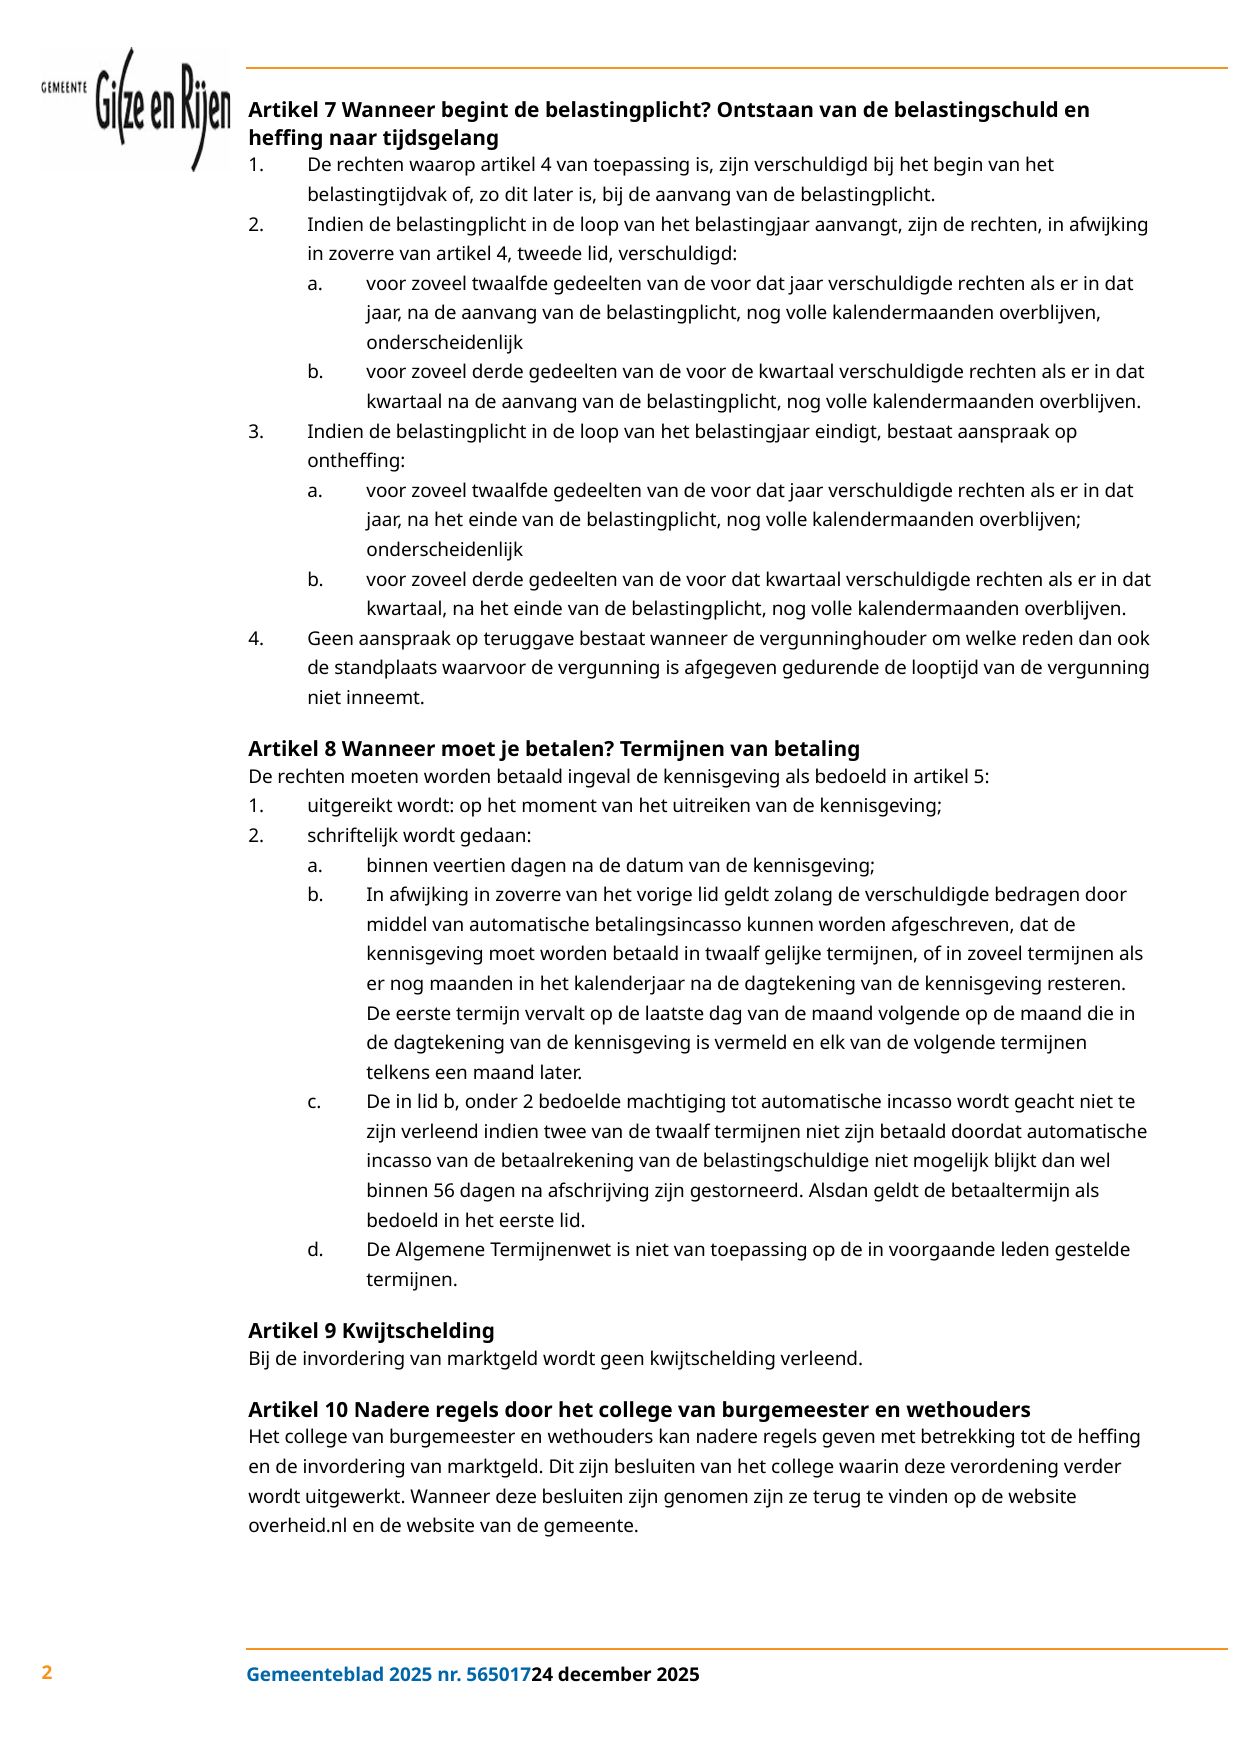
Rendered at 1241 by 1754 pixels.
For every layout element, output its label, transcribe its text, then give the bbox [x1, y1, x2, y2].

picture [41, 47, 231, 172]
text Artikel 9 Kwijtschelding [248, 1316, 1152, 1345]
text Het college van burgemeester en wethouders kan nadere regels geven met betrekking tot de heffing en de invordering van marktgeld. Dit zijn besluiten van het college waarin deze verordening verder wordt uitgewerkt. Wanneer deze besluiten zijn genomen zijn ze terug te vinden op de website overheid.nl en de website van de gemeente. [248, 1424, 1152, 1538]
list uitgereikt wordt: op het moment van het uitreiken van de kennisgeving; [248, 793, 1152, 818]
list De Algemene Termijnenwet is niet van toepassing op de in voorgaande leden gestelde termijnen. [307, 1236, 1152, 1292]
list voor zoveel twaalfde gedeelten van de voor dat jaar verschuldigde rechten als er in dat jaar, na het einde van de belastingplicht, nog volle kalendermaanden overblijven; onderscheidenlijk [307, 477, 1152, 562]
list voor zoveel derde gedeelten van de voor de kwartaal verschuldigde rechten als er in dat kwartaal na de aanvang van de belastingplicht, nog volle kalendermaanden overblijven. [307, 359, 1152, 414]
list De in lid b, onder 2 bedoelde machtiging tot automatische incasso wordt geacht niet te zijn verleend indien twee van de twaalf termijnen niet zijn betaald doordat automatische incasso van de betaalrekening van de belastingschuldige niet mogelijk blijkt dan wel binnen 56 dagen na afschrijving zijn gestorneerd. Alsdan geldt de betaaltermijn als bedoeld in het eerste lid. [307, 1088, 1152, 1232]
list schriftelijk wordt gedaan: [248, 822, 1152, 848]
list De rechten waarop artikel 4 van toepassing is, zijn verschuldigd bij het begin van het belastingtijdvak of, zo dit later is, bij de aanvang van de belastingplicht. [248, 152, 1152, 207]
list voor zoveel twaalfde gedeelten van de voor dat jaar verschuldigde rechten als er in dat jaar, na de aanvang van de belastingplicht, nog volle kalendermaanden overblijven, onderscheidenlijk [307, 270, 1152, 355]
list binnen veertien dagen na de datum van de kennisgeving; [307, 852, 1152, 877]
text De rechten moeten worden betaald ingeval de kennisgeving als bedoeld in artikel 5: [248, 763, 1152, 789]
text Artikel 7 Wanneer begint de belastingplicht? Ontstaan van de belastingschuld en heffing naar tijdsgelang [248, 95, 1152, 152]
list voor zoveel derde gedeelten van de voor dat kwartaal verschuldigde rechten als er in dat kwartaal, na het einde van de belastingplicht, nog volle kalendermaanden overblijven. [307, 566, 1152, 621]
text Bij de invordering van marktgeld wordt geen kwijtschelding verleend. [248, 1345, 1152, 1371]
text Artikel 8 Wanneer moet je betalen? Termijnen van betaling [248, 734, 1152, 763]
list Indien de belastingplicht in de loop van het belastingjaar eindigt, bestaat aanspraak op ontheffing: [248, 418, 1152, 473]
list Indien de belastingplicht in de loop van het belastingjaar aanvangt, zijn de rechten, in afwijking in zoverre van artikel 4, tweede lid, verschuldigd: [248, 211, 1152, 266]
list Geen aanspraak op teruggave bestaat wanneer de vergunninghouder om welke reden dan ook de standplaats waarvoor de vergunning is afgegeven gedurende de looptijd van de vergunning niet inneemt. [248, 625, 1152, 710]
list In afwijking in zoverre van het vorige lid geldt zolang de verschuldigde bedragen door middel van automatische betalingsincasso kunnen worden afgeschreven, dat de kennisgeving moet worden betaald in twaalf gelijke termijnen, of in zoveel termijnen als er nog maanden in het kalenderjaar na de dagtekening van de kennisgeving resteren. De eerste termijn vervalt op de laatste dag van de maand volgende op de maand die in de dagtekening van de kennisgeving is vermeld en elk van de volgende termijnen telkens een maand later. [307, 881, 1152, 1084]
text Artikel 10 Nadere regels door het college van burgemeester en wethouders [248, 1395, 1152, 1424]
